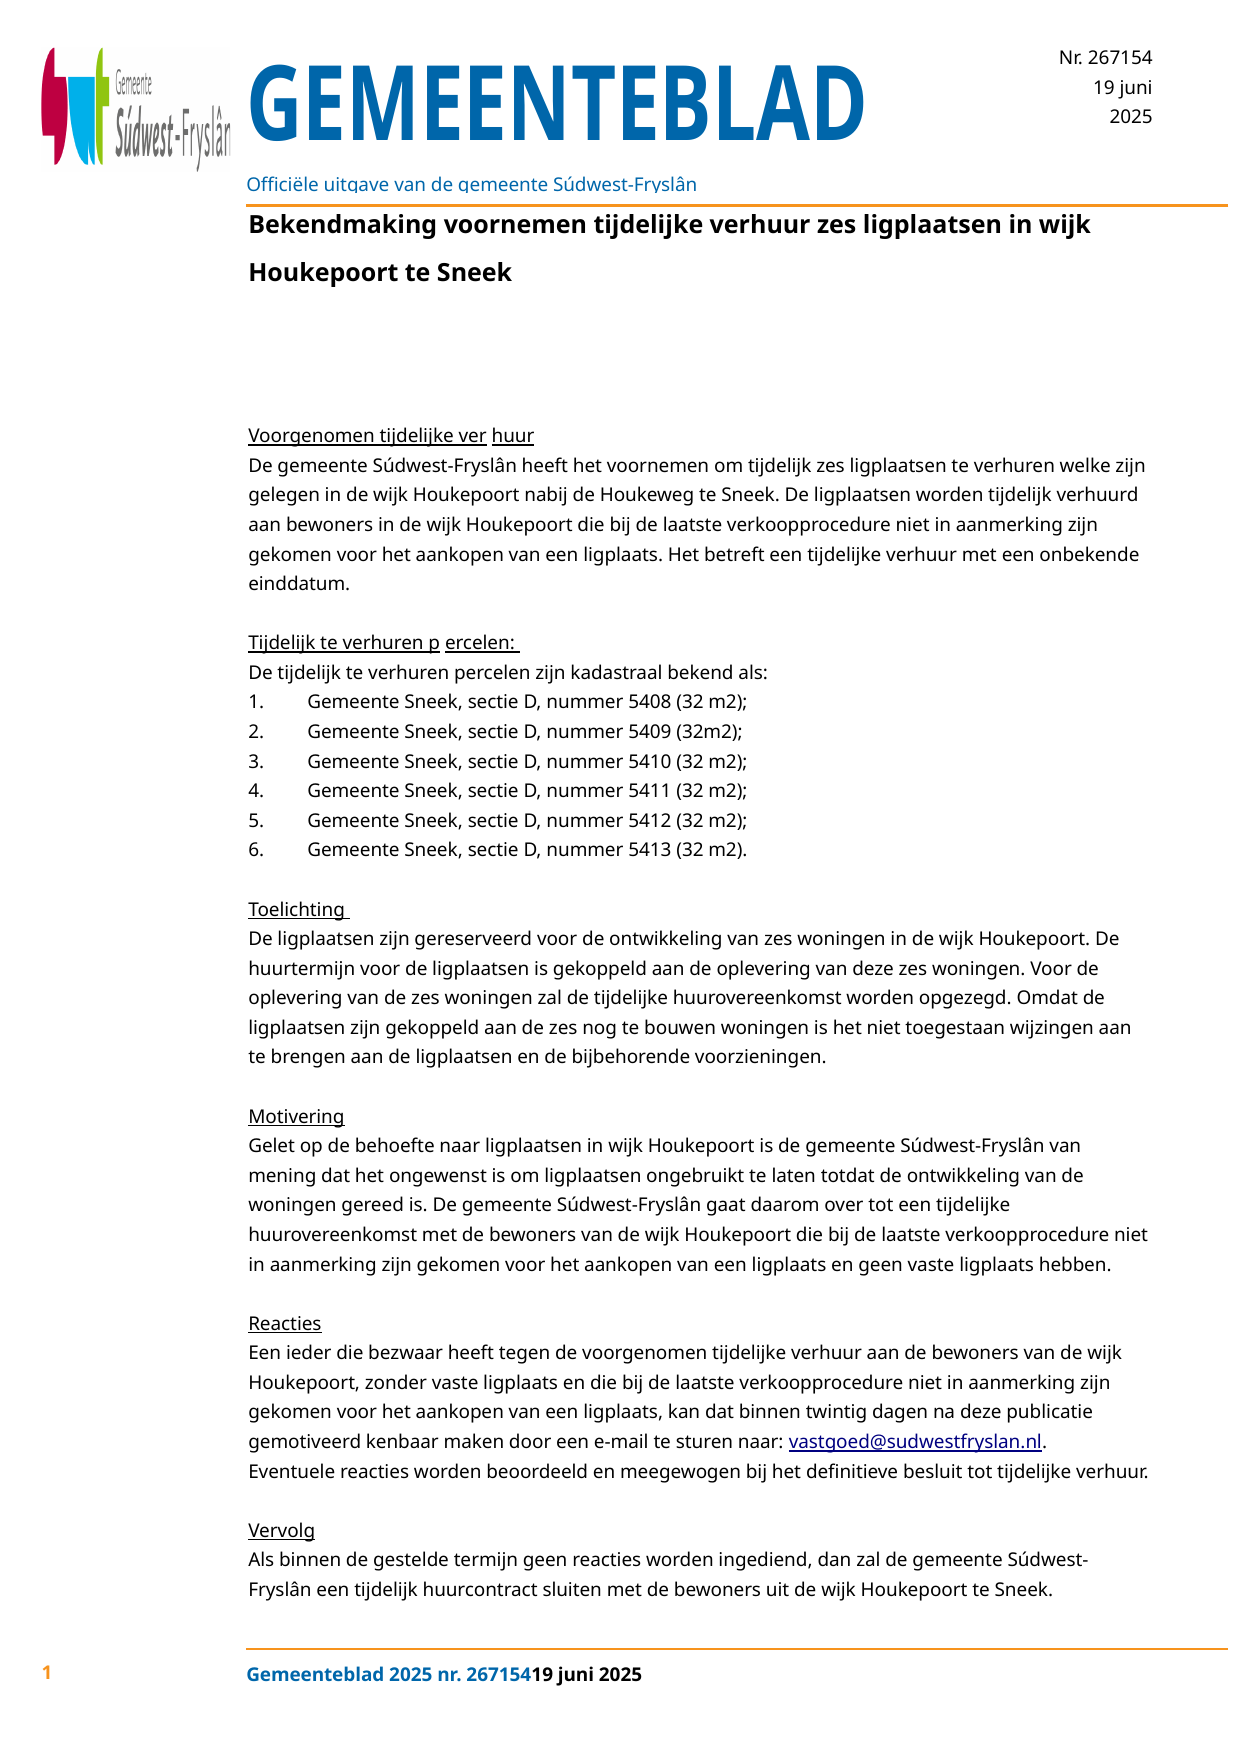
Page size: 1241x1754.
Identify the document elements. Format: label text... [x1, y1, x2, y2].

text Bekendmaking voornemen tijdelijke verhuur zes ligplaatsen in wijk Houkepoort te Sneek [248, 207, 1152, 288]
text De ligplaatsen zijn gereserveerd voor de ontwikkeling van zes woningen in de wijk Houkepoort. De huurtermijn voor de ligplaatsen is gekoppeld aan de oplevering van deze zes woningen. Voor de oplevering van de zes woningen zal de tijdelijke huurovereenkomst worden opgezegd. Omdat de ligplaatsen zijn gekoppeld aan de zes nog te bouwen woningen is het niet toegestaan wijzingen aan te brengen aan de ligplaatsen en de bijbehorende voorzieningen. [248, 925, 1152, 1069]
text Voorgenomen tijdelijke ver huur [248, 422, 1152, 448]
list Gemeente Sneek, sectie D, nummer 5409 (32m2); [248, 718, 1152, 744]
text Reacties [248, 1310, 1152, 1336]
text Toelichting [248, 896, 1152, 922]
picture [41, 47, 231, 172]
text Eventuele reacties worden beoordeeld en meegewogen bij het definitieve besluit tot tijdelijke verhuur. [248, 1458, 1152, 1484]
list Gemeente Sneek, sectie D, nummer 5408 (32 m2); [248, 689, 1152, 714]
text Motivering [248, 1103, 1152, 1129]
text Tijdelijk te verhuren p ercelen: [248, 629, 1152, 655]
list Gemeente Sneek, sectie D, nummer 5411 (32 m2); [248, 777, 1152, 803]
list Gemeente Sneek, sectie D, nummer 5410 (32 m2); [248, 748, 1152, 774]
text Als binnen de gestelde termijn geen reacties worden ingediend, dan zal de gemeente Súdwest-Fryslân een tijdelijk huurcontract sluiten met de bewoners uit de wijk Houkepoort te Sneek. [248, 1547, 1152, 1602]
text De gemeente Súdwest-Fryslân heeft het voornemen om tijdelijk zes ligplaatsen te verhuren welke zijn gelegen in de wijk Houkepoort nabij de Houkeweg te Sneek. De ligplaatsen worden tijdelijk verhuurd aan bewoners in de wijk Houkepoort die bij de laatste verkoopprocedure niet in aanmerking zijn gekomen voor het aankopen van een ligplaats. Het betreft een tijdelijke verhuur met een onbekende einddatum. [248, 452, 1152, 596]
text Een ieder die bezwaar heeft tegen de voorgenomen tijdelijke verhuur aan de bewoners van de wijk Houkepoort, zonder vaste ligplaats en die bij de laatste verkoopprocedure niet in aanmerking zijn gekomen voor het aankopen van een ligplaats, kan dat binnen twintig dagen na deze publicatie gemotiveerd kenbaar maken door een e-mail te sturen naar: vastgoed@sudwestfryslan.nl. [248, 1339, 1152, 1454]
text De tijdelijk te verhuren percelen zijn kadastraal bekend als: [248, 659, 1152, 685]
list Gemeente Sneek, sectie D, nummer 5413 (32 m2). [248, 837, 1152, 862]
list Gemeente Sneek, sectie D, nummer 5412 (32 m2); [248, 807, 1152, 833]
text Gelet op de behoefte naar ligplaatsen in wijk Houkepoort is de gemeente Súdwest-Fryslân van mening dat het ongewenst is om ligplaatsen ongebruikt te laten totdat de ontwikkeling van de woningen gereed is. De gemeente Súdwest-Fryslân gaat daarom over tot een tijdelijke huurovereenkomst met de bewoners van de wijk Houkepoort die bij de laatste verkoopprocedure niet in aanmerking zijn gekomen voor het aankopen van een ligplaats en geen vaste ligplaats hebben. [248, 1132, 1152, 1277]
text Vervolg [248, 1517, 1152, 1543]
